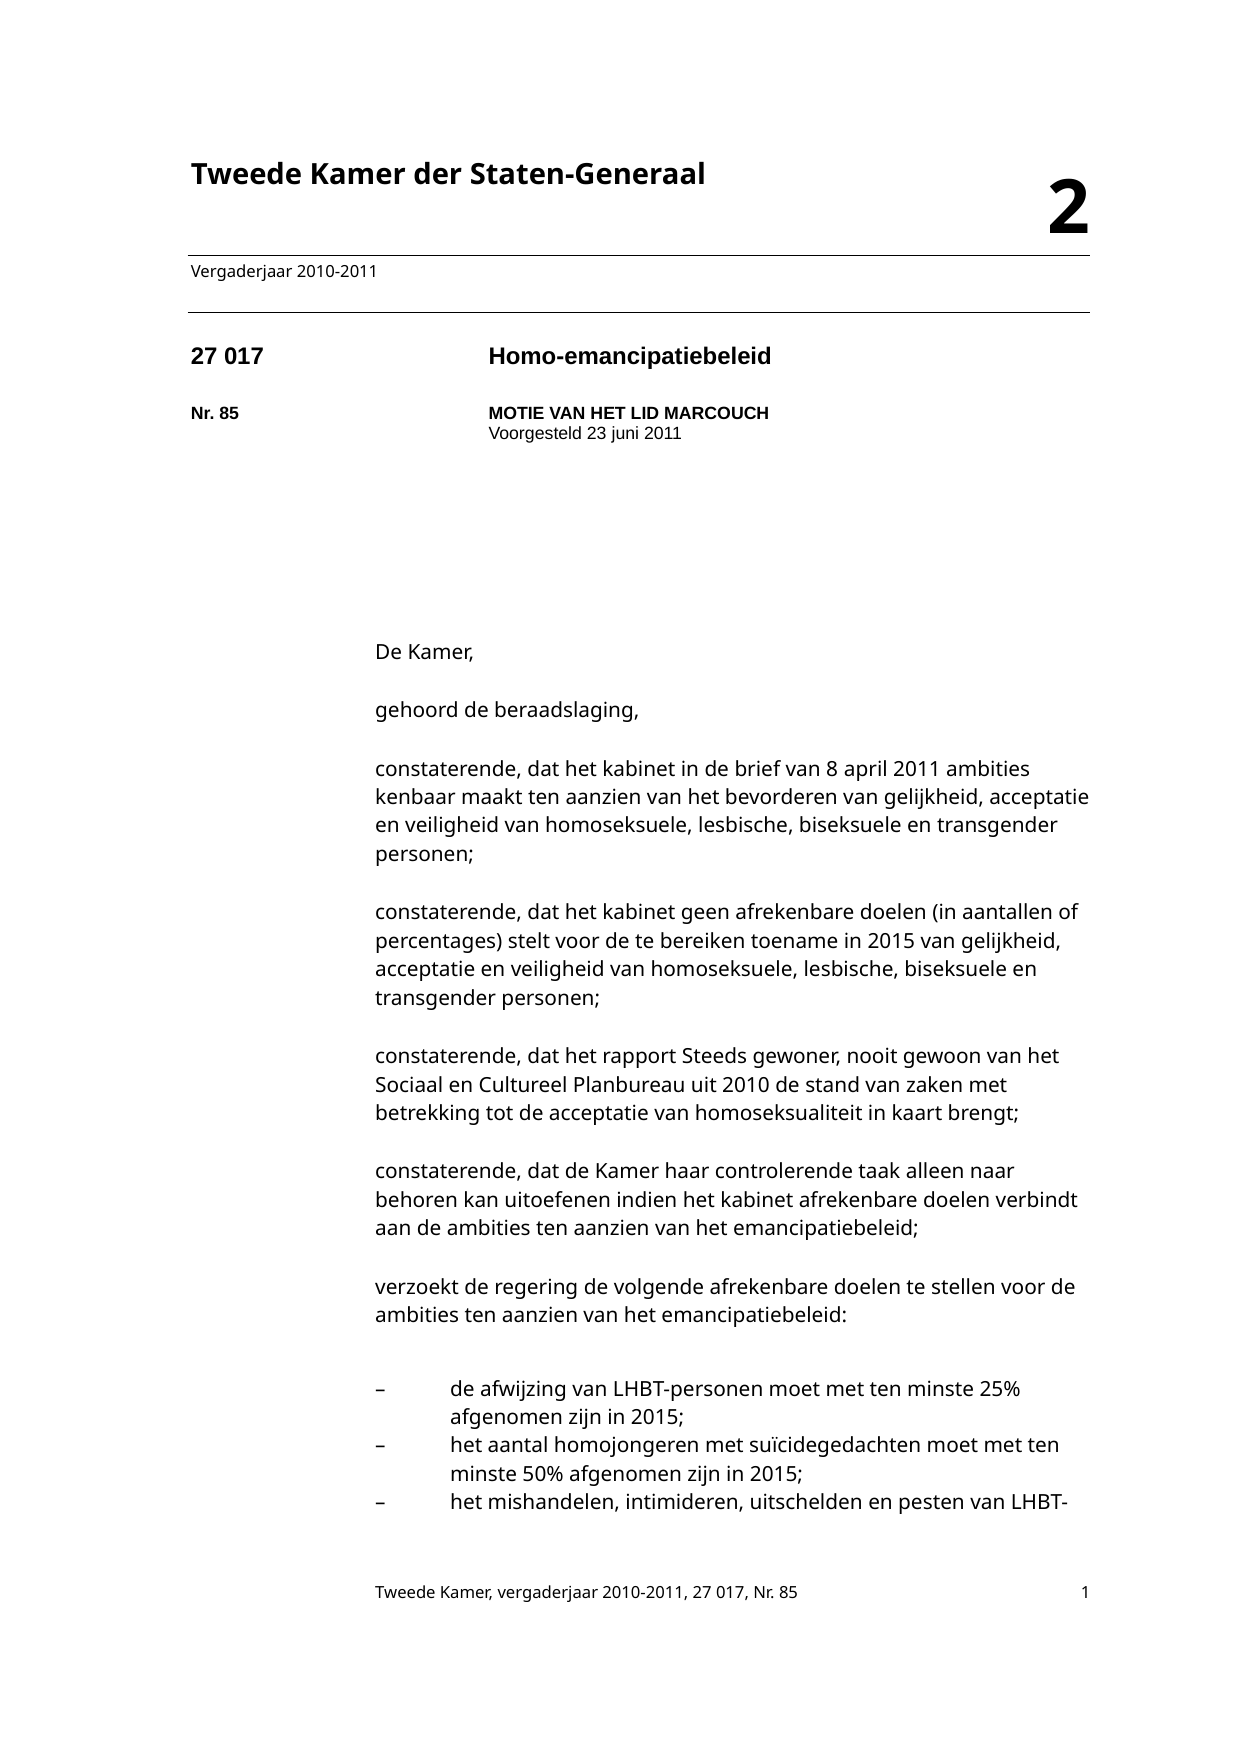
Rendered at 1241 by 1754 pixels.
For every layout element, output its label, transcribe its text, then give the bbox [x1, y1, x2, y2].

list de afwijzing van LHBT-personen moet met ten minste 25% afgenomen zijn in 2015; [375, 1374, 1090, 1431]
table_cell [188, 313, 485, 339]
table_cell MOTIE VAN HET LID MARCOUCH Voorgesteld 23 juni 2011 [485, 399, 1090, 518]
table_cell Vergaderjaar 2010-2011 [188, 256, 485, 312]
table_cell Nr. 85 [188, 399, 485, 518]
text constaterende, dat het rapport Steeds gewoner, nooit gewoon van het Sociaal en Cultureel Planbureau uit 2010 de stand van zaken met betrekking tot de acceptatie van homoseksualiteit in kaart brengt; [375, 1041, 1090, 1127]
text constaterende, dat het kabinet in de brief van 8 april 2011 ambities kenbaar maakt ten aanzien van het bevorderen van gelijkheid, acceptatie en veiligheid van homoseksuele, lesbische, biseksuele en transgender personen; [375, 754, 1090, 867]
table_cell [485, 256, 1090, 312]
table_cell Homo-emancipatiebeleid [485, 339, 1090, 399]
text constaterende, dat de Kamer haar controlerende taak alleen naar behoren kan uitoefenen indien het kabinet afrekenbare doelen verbindt aan de ambities ten aanzien van het emancipatiebeleid; [375, 1157, 1090, 1242]
list het aantal homojongeren met suïcidegedachten moet met ten minste 50% afgenomen zijn in 2015; [375, 1431, 1090, 1487]
text constaterende, dat het kabinet geen afrekenbare doelen (in aantallen of percentages) stelt voor de te bereiken toename in 2015 van gelijkheid, acceptatie en veiligheid van homoseksuele, lesbische, biseksuele en transgender personen; [375, 897, 1090, 1011]
table_header Tweede Kamer der Staten-Generaal [188, 150, 909, 255]
text De Kamer, [375, 637, 1090, 665]
text gehoord de beraadslaging, [375, 695, 1090, 724]
text verzoekt de regering de volgende afrekenbare doelen te stellen voor de ambities ten aanzien van het emancipatiebeleid: [375, 1272, 1090, 1329]
table_cell [485, 313, 1090, 339]
list het mishandelen, intimideren, uitschelden en pesten van LHBT- [375, 1487, 1090, 1516]
table_cell 27 017 [188, 339, 485, 399]
table_header 2 [910, 150, 1090, 255]
